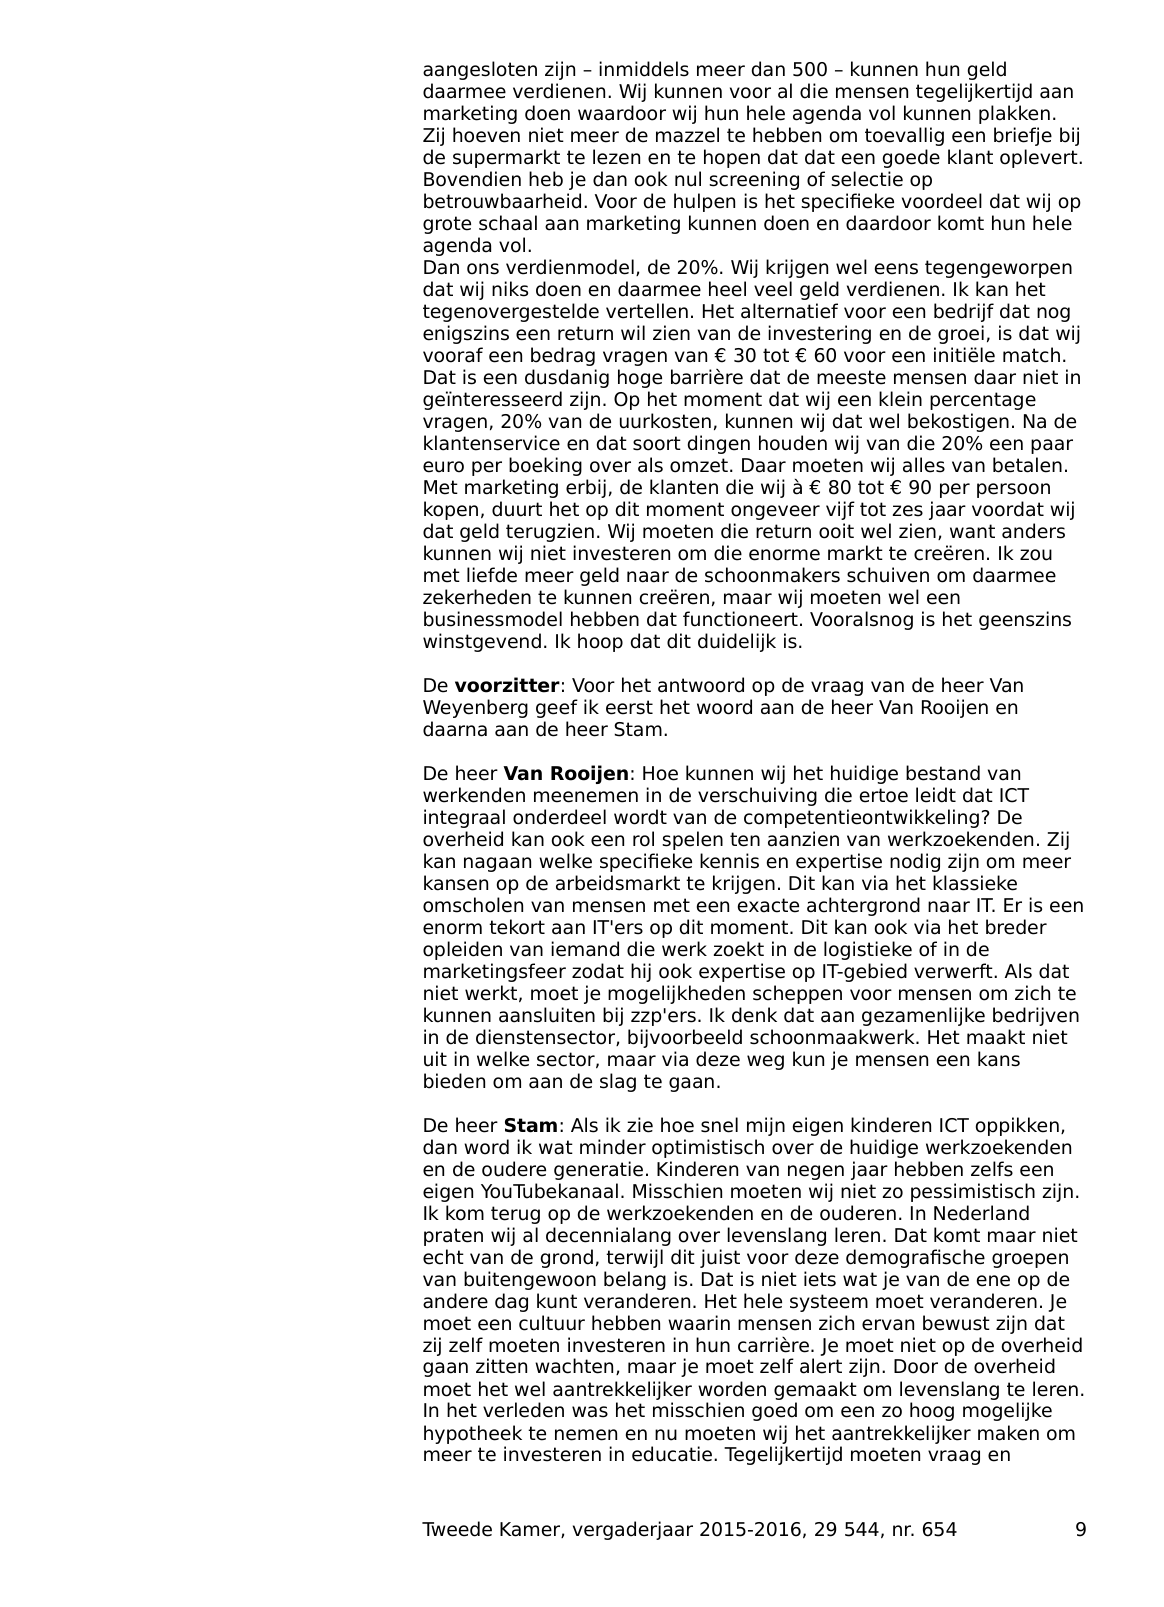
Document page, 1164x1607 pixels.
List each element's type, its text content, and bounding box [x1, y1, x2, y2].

text De heer Stam: Als ik zie hoe snel mijn eigen kinderen ICT oppikken, dan word ik wat minder optimistisch over de huidige werkzoekenden en de oudere generatie. Kinderen van negen jaar hebben zelfs een eigen YouTubekanaal. Misschien moeten wij niet zo pessimistisch zijn. Ik kom terug op de werkzoekenden en de ouderen. In Nederland praten wij al decennialang over levenslang leren. Dat komt maar niet echt van de grond, terwijl dit juist voor deze demografische groepen van buitengewoon belang is. Dat is niet iets wat je van de ene op de andere dag kunt veranderen. Het hele systeem moet veranderen. Je moet een cultuur hebben waarin mensen zich ervan bewust zijn dat zij zelf moeten investeren in hun carrière. Je moet niet op de overheid gaan zitten wachten, maar je moet zelf alert zijn. Door de overheid moet het wel aantrekkelijker worden gemaakt om levenslang te leren. In het verleden was het misschien goed om een zo hoog mogelijke hypotheek te nemen en nu moeten wij het aantrekkelijker maken om meer te investeren in educatie. Tegelijkertijd moeten vraag en [422, 1115, 1087, 1466]
text De voorzitter: Voor het antwoord op de vraag van de heer Van Weyenberg geef ik eerst het woord aan de heer Van Rooijen en daarna aan de heer Stam. [422, 675, 1087, 741]
text De heer Van Rooijen: Hoe kunnen wij het huidige bestand van werkenden meenemen in de verschuiving die ertoe leidt dat ICT integraal onderdeel wordt van de competentieontwikkeling? De overheid kan ook een rol spelen ten aanzien van werkzoekenden. Zij kan nagaan welke specifieke kennis en expertise nodig zijn om meer kansen op de arbeidsmarkt te krijgen. Dit kan via het klassieke omscholen van mensen met een exacte achtergrond naar IT. Er is een enorm tekort aan IT'ers op dit moment. Dit kan ook via het breder opleiden van iemand die werk zoekt in de logistieke of in de marketingsfeer zodat hij ook expertise op IT-gebied verwerft. Als dat niet werkt, moet je mogelijkheden scheppen voor mensen om zich te kunnen aansluiten bij zzp'ers. Ik denk dat aan gezamenlijke bedrijven in de dienstensector, bijvoorbeeld schoonmaakwerk. Het maakt niet uit in welke sector, maar via deze weg kun je mensen een kans bieden om aan de slag te gaan. [422, 763, 1087, 1092]
text Dan ons verdienmodel, de 20%. Wij krijgen wel eens tegengeworpen dat wij niks doen en daarmee heel veel geld verdienen. Ik kan het tegenovergestelde vertellen. Het alternatief voor een bedrijf dat nog enigszins een return wil zien van de investering en de groei, is dat wij vooraf een bedrag vragen van € 30 tot € 60 voor een initiële match. Dat is een dusdanig hoge barrière dat de meeste mensen daar niet in geïnteresseerd zijn. Op het moment dat wij een klein percentage vragen, 20% van de uurkosten, kunnen wij dat wel bekostigen. Na de klantenservice en dat soort dingen houden wij van die 20% een paar euro per boeking over als omzet. Daar moeten wij alles van betalen. Met marketing erbij, de klanten die wij à € 80 tot € 90 per persoon kopen, duurt het op dit moment ongeveer vijf tot zes jaar voordat wij dat geld terugzien. Wij moeten die return ooit wel zien, want anders kunnen wij niet investeren om die enorme markt te creëren. Ik zou met liefde meer geld naar de schoonmakers schuiven om daarmee zekerheden te kunnen creëren, maar wij moeten wel een businessmodel hebben dat functioneert. Vooralsnog is het geenszins winstgevend. Ik hoop dat dit duidelijk is. [422, 257, 1087, 652]
text aangesloten zijn – inmiddels meer dan 500 – kunnen hun geld daarmee verdienen. Wij kunnen voor al die mensen tegelijkertijd aan marketing doen waardoor wij hun hele agenda vol kunnen plakken. Zij hoeven niet meer de mazzel te hebben om toevallig een briefje bij de supermarkt te lezen en te hopen dat dat een goede klant oplevert. Bovendien heb je dan ook nul screening of selectie op betrouwbaarheid. Voor de hulpen is het specifieke voordeel dat wij op grote schaal aan marketing kunnen doen en daardoor komt hun hele agenda vol. [422, 59, 1087, 257]
